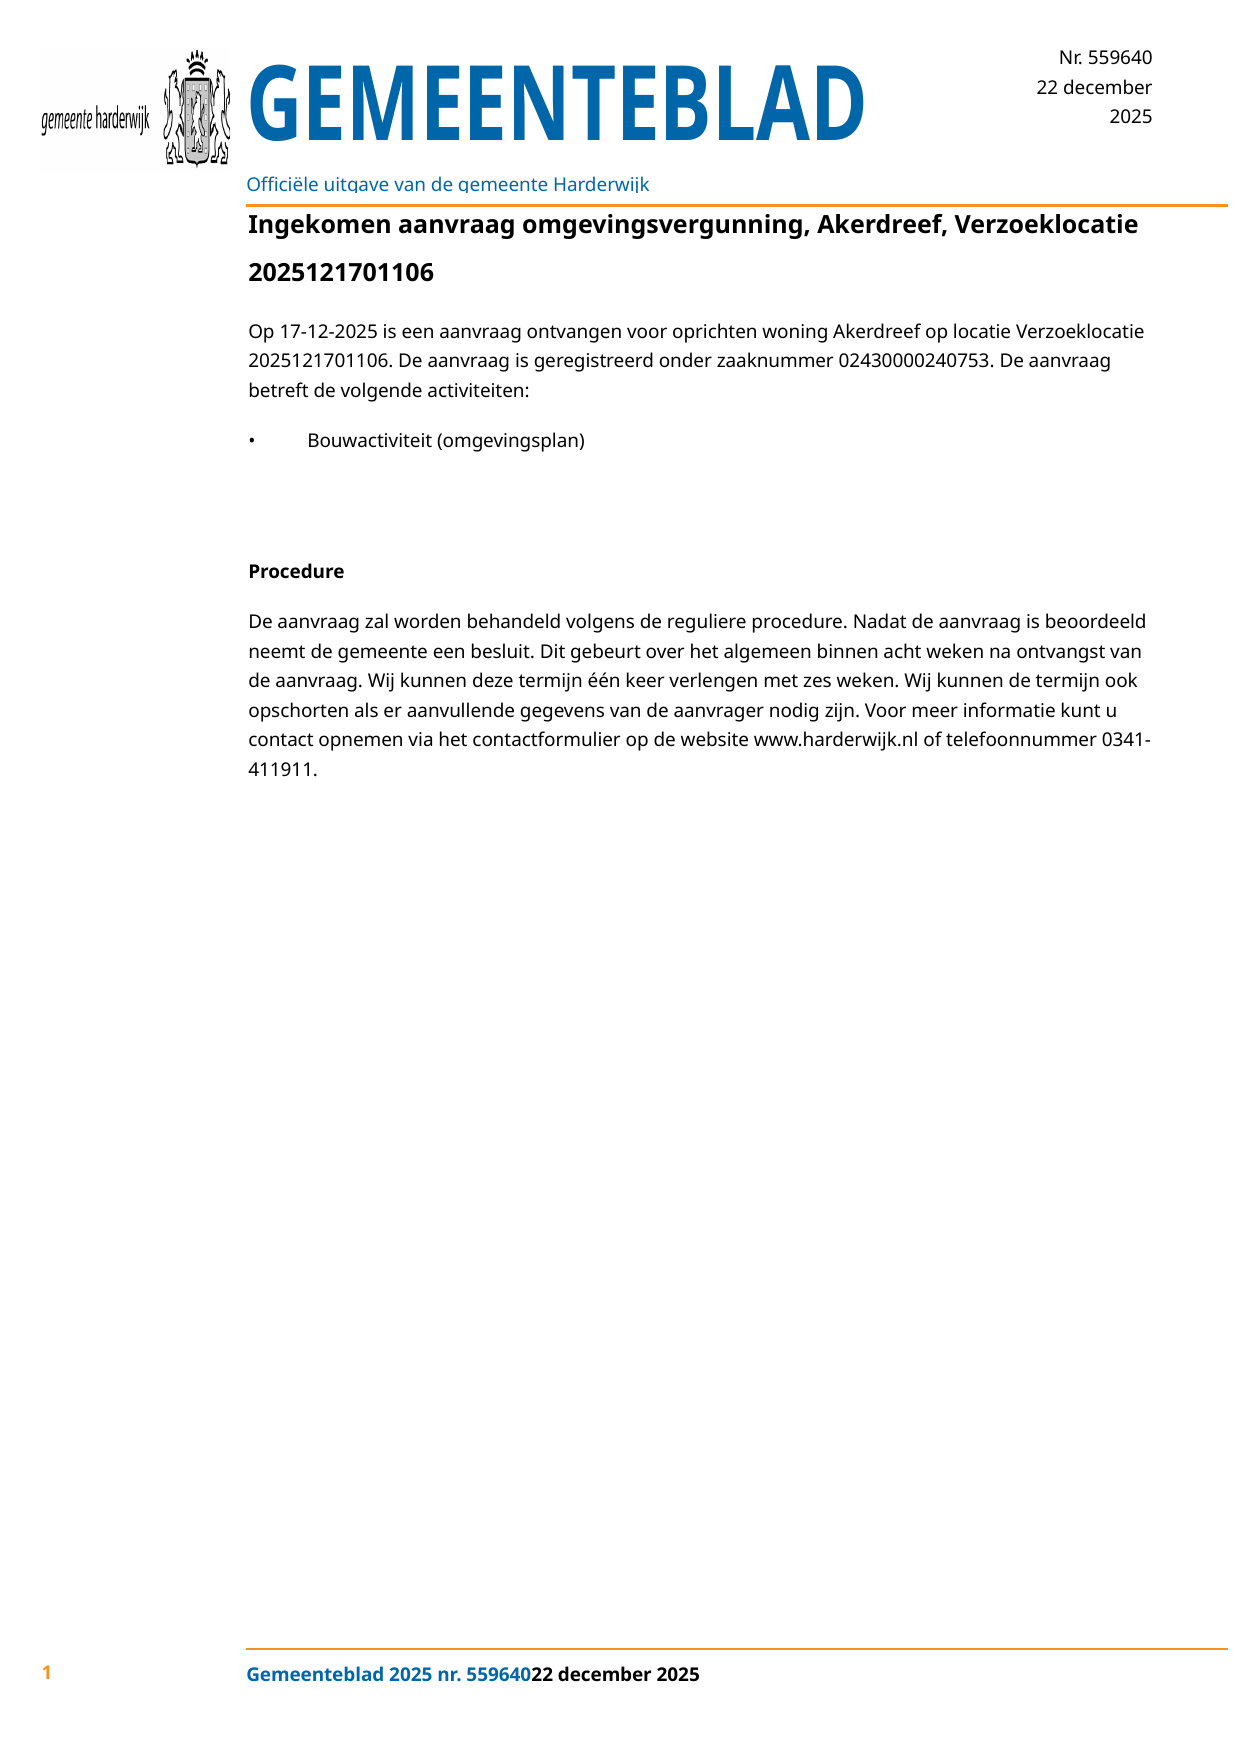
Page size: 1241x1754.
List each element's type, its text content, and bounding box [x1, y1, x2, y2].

picture [41, 47, 231, 172]
text Op 17-12-2025 is een aanvraag ontvangen voor oprichten woning Akerdreef op locatie Verzoeklocatie 2025121701106. De aanvraag is geregistreerd onder zaaknummer 02430000240753. De aanvraag betreft de volgende activiteiten: [248, 318, 1152, 403]
list Bouwactiviteit (omgevingsplan) [248, 427, 1152, 453]
text Procedure [248, 558, 1152, 584]
text Ingekomen aanvraag omgevingsvergunning, Akerdreef, Verzoeklocatie 2025121701106 [248, 207, 1152, 288]
text De aanvraag zal worden behandeld volgens de reguliere procedure. Nadat de aanvraag is beoordeeld neemt de gemeente een besluit. Dit gebeurt over het algemeen binnen acht weken na ontvangst van de aanvraag. Wij kunnen deze termijn één keer verlengen met zes weken. Wij kunnen de termijn ook opschorten als er aanvullende gegevens van de aanvrager nodig zijn. Voor meer informatie kunt u contact opnemen via het contactformulier op de website www.harderwijk.nl of telefoonnummer 0341-411911. [248, 608, 1152, 782]
